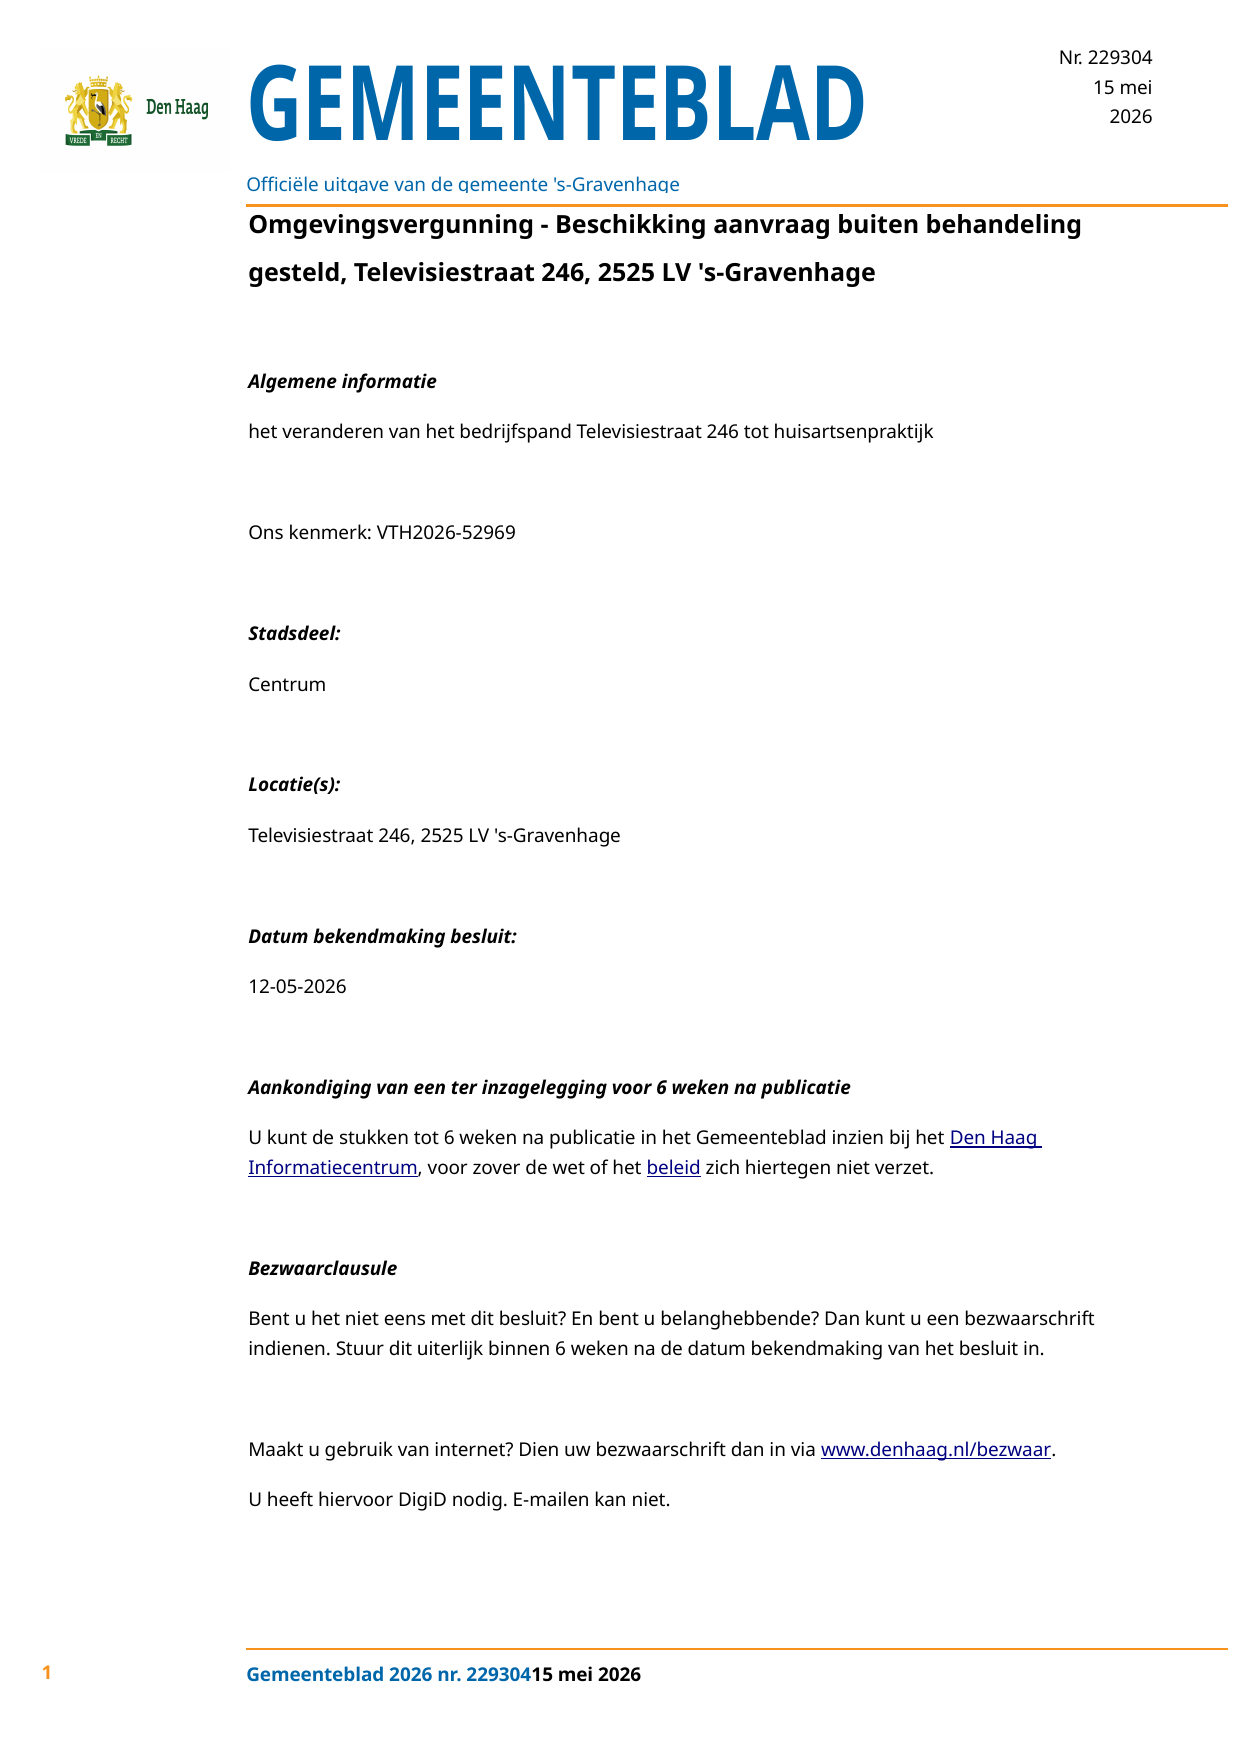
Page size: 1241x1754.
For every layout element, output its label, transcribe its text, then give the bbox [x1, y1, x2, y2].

text Bent u het niet eens met dit besluit? En bent u belanghebbende? Dan kunt u een bezwaarschrift indienen. Stuur dit uiterlijk binnen 6 weken na de datum bekendmaking van het besluit in. [248, 1305, 1152, 1361]
text U kunt de stukken tot 6 weken na publicatie in het Gemeenteblad inzien bij het Den Haag Informatiecentrum, voor zover de wet of het beleid zich hiertegen niet verzet. [248, 1124, 1152, 1180]
text Stadsdeel: [248, 620, 1152, 646]
text Centrum [248, 671, 1152, 697]
text Datum bekendmaking besluit: [248, 923, 1152, 949]
text Maakt u gebruik van internet? Dien uw bezwaarschrift dan in via www.denhaag.nl/bezwaar. [248, 1436, 1152, 1462]
text Locatie(s): [248, 772, 1152, 797]
text Televisiestraat 246, 2525 LV 's-Gravenhage [248, 822, 1152, 848]
text Omgevingsvergunning - Beschikking aanvraag buiten behandeling gesteld, Televisiestraat 246, 2525 LV 's-Gravenhage [248, 207, 1152, 288]
text U heeft hiervoor DigiD nodig. E-mailen kan niet. [248, 1486, 1152, 1512]
text Bezwaarclausule [248, 1255, 1152, 1281]
text 12-05-2026 [248, 973, 1152, 999]
text Aankondiging van een ter inzagelegging voor 6 weken na publicatie [248, 1074, 1152, 1100]
picture [41, 47, 231, 172]
text het veranderen van het bedrijfspand Televisiestraat 246 tot huisartsenpraktijk [248, 419, 1152, 444]
text Ons kenmerk: VTH2026-52969 [248, 519, 1152, 545]
text Algemene informatie [248, 368, 1152, 394]
